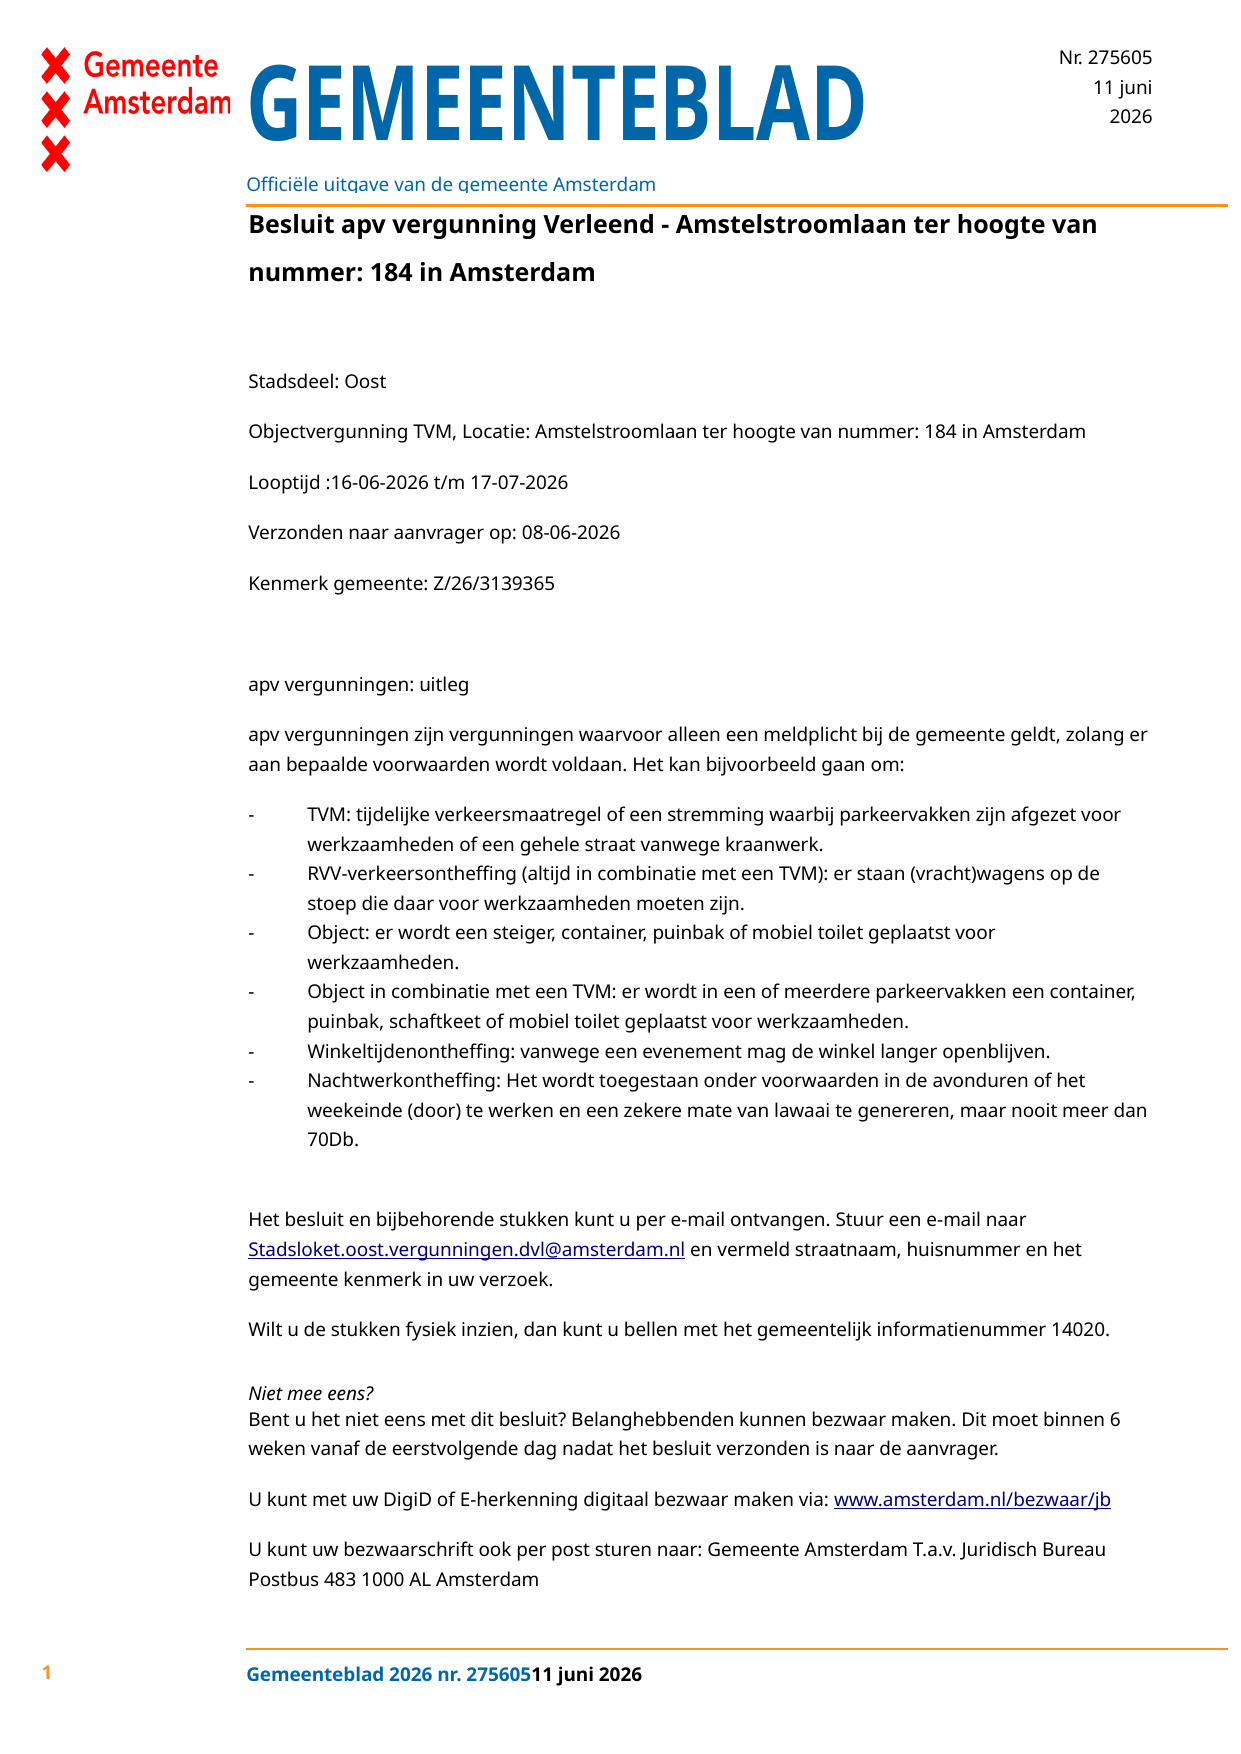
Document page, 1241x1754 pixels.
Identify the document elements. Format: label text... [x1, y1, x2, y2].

list RVV-verkeersontheffing (altijd in combinatie met een TVM): er staan (vracht)wagens op de stoep die daar voor werkzaamheden moeten zijn. [248, 860, 1152, 916]
picture [41, 47, 231, 172]
text Wilt u de stukken fysiek inzien, dan kunt u bellen met het gemeentelijk informatienummer 14020. [248, 1316, 1152, 1342]
text Het besluit en bijbehorende stukken kunt u per e-mail ontvangen. Stuur een e-mail naar Stadsloket.oost.vergunningen.dvl@amsterdam.nl en vermeld straatnaam, huisnummer en het gemeente kenmerk in uw verzoek. [248, 1207, 1152, 1292]
text U kunt uw bezwaarschrift ook per post sturen naar: Gemeente Amsterdam T.a.v. Juridisch Bureau Postbus 483 1000 AL Amsterdam [248, 1536, 1152, 1592]
text U kunt met uw DigiD of E-herkenning digitaal bezwaar maken via: www.amsterdam.nl/bezwaar/jb [248, 1486, 1152, 1512]
text Besluit apv vergunning Verleend - Amstelstroomlaan ter hoogte van nummer: 184 in Amsterdam [248, 207, 1152, 288]
text Objectvergunning TVM, Locatie: Amstelstroomlaan ter hoogte van nummer: 184 in Amsterdam [248, 419, 1152, 444]
text apv vergunningen: uitleg [248, 671, 1152, 697]
text Niet mee eens? [248, 1380, 1152, 1406]
list TVM: tijdelijke verkeersmaatregel of een stremming waarbij parkeervakken zijn afgezet voor werkzaamheden of een gehele straat vanwege kraanwerk. [248, 801, 1152, 857]
list Winkeltijdenontheffing: vanwege een evenement mag de winkel langer openblijven. [248, 1038, 1152, 1064]
text Looptijd :16-06-2026 t/m 17-07-2026 [248, 469, 1152, 495]
text Stadsdeel: Oost [248, 368, 1152, 394]
text apv vergunningen zijn vergunningen waarvoor alleen een meldplicht bij de gemeente geldt, zolang er aan bepaalde voorwaarden wordt voldaan. Het kan bijvoorbeeld gaan om: [248, 721, 1152, 777]
text Bent u het niet eens met dit besluit? Belanghebbenden kunnen bezwaar maken. Dit moet binnen 6 weken vanaf de eerstvolgende dag nadat het besluit verzonden is naar de aanvrager. [248, 1406, 1152, 1461]
list Object: er wordt een steiger, container, puinbak of mobiel toilet geplaatst voor werkzaamheden. [248, 919, 1152, 975]
list Nachtwerkontheffing: Het wordt toegestaan onder voorwaarden in de avonduren of het weekeinde (door) te werken en een zekere mate van lawaai te genereren, maar nooit meer dan 70Db. [248, 1067, 1152, 1152]
text Kenmerk gemeente: Z/26/3139365 [248, 570, 1152, 596]
list Object in combinatie met een TVM: er wordt in een of meerdere parkeervakken een container, puinbak, schaftkeet of mobiel toilet geplaatst voor werkzaamheden. [248, 979, 1152, 1034]
text Verzonden naar aanvrager op: 08-06-2026 [248, 519, 1152, 545]
